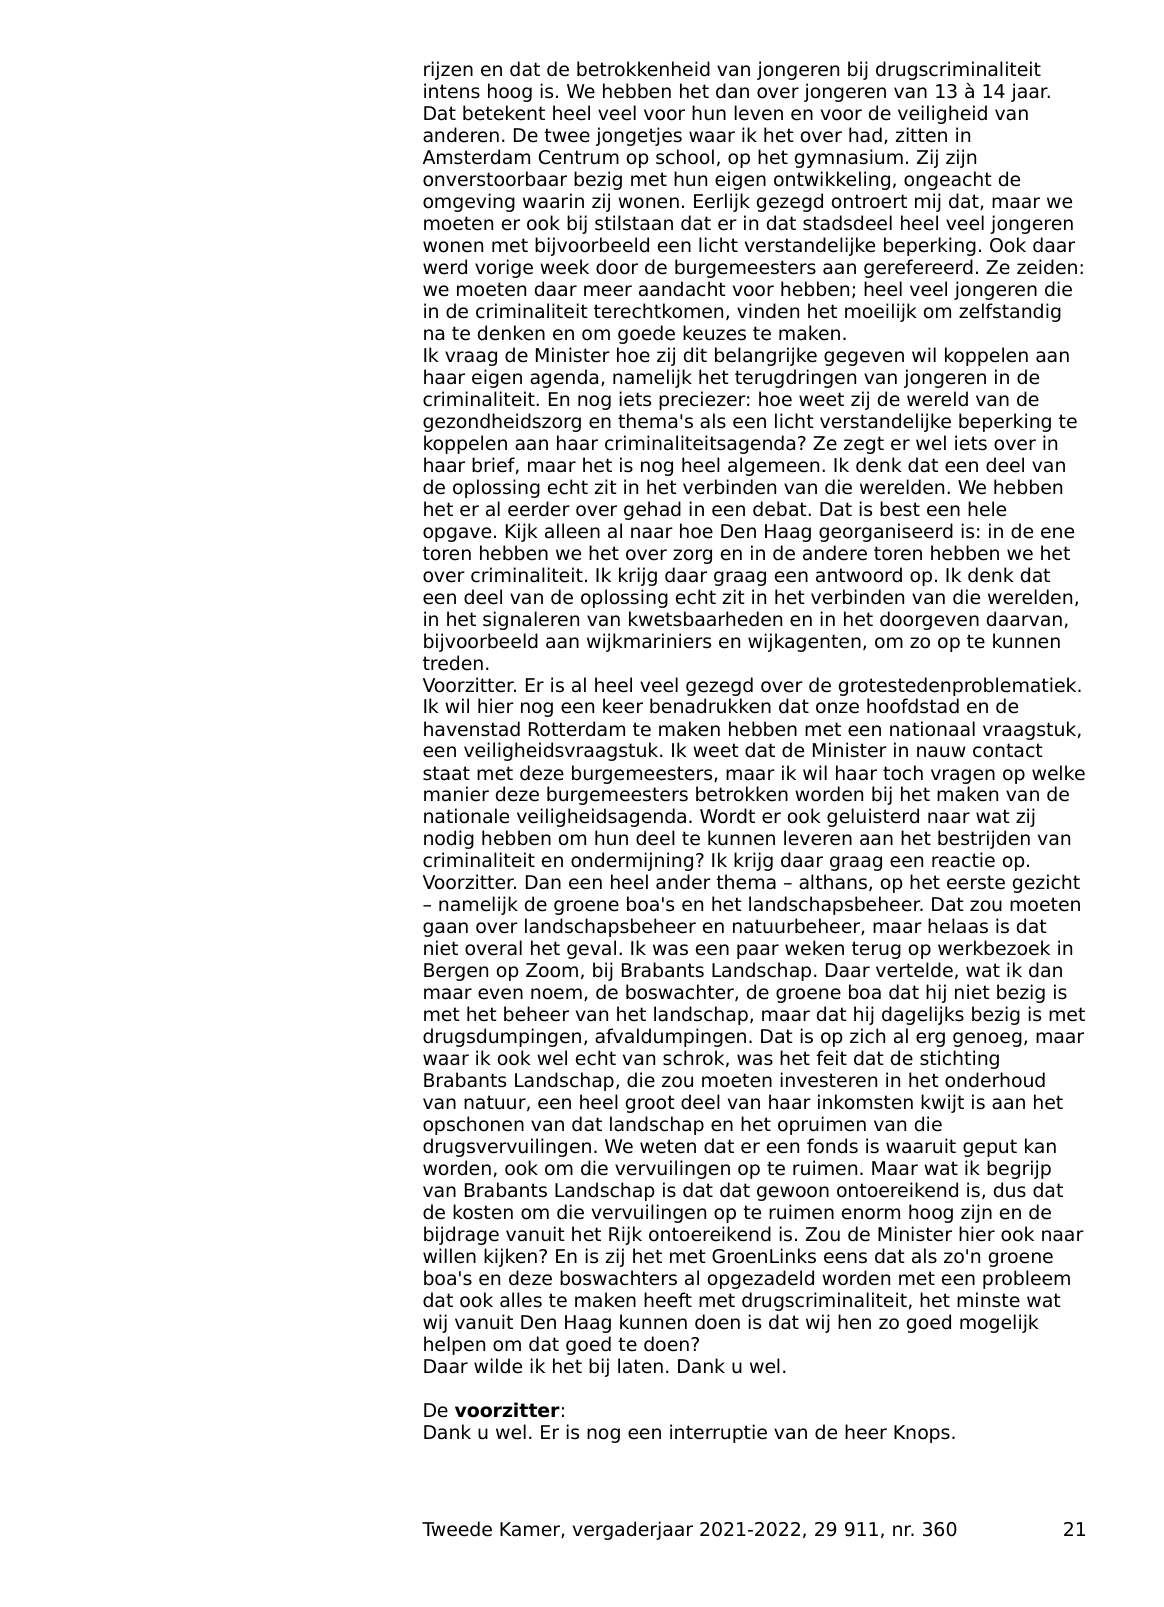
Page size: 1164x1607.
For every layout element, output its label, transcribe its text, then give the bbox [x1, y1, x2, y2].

text De voorzitter: [422, 1400, 1087, 1422]
text rijzen en dat de betrokkenheid van jongeren bij drugscriminaliteit intens hoog is. We hebben het dan over jongeren van 13 à 14 jaar. Dat betekent heel veel voor hun leven en voor de veiligheid van anderen. De twee jongetjes waar ik het over had, zitten in Amsterdam Centrum op school, op het gymnasium. Zij zijn onverstoorbaar bezig met hun eigen ontwikkeling, ongeacht de omgeving waarin zij wonen. Eerlijk gezegd ontroert mij dat, maar we moeten er ook bij stilstaan dat er in dat stadsdeel heel veel jongeren wonen met bijvoorbeeld een licht verstandelijke beperking. Ook daar werd vorige week door de burgemeesters aan gerefereerd. Ze zeiden: we moeten daar meer aandacht voor hebben; heel veel jongeren die in de criminaliteit terechtkomen, vinden het moeilijk om zelfstandig na te denken en om goede keuzes te maken. [422, 59, 1087, 345]
text Ik vraag de Minister hoe zij dit belangrijke gegeven wil koppelen aan haar eigen agenda, namelijk het terugdringen van jongeren in de criminaliteit. En nog iets preciezer: hoe weet zij de wereld van de gezondheidszorg en thema's als een licht verstandelijke beperking te koppelen aan haar criminaliteitsagenda? Ze zegt er wel iets over in haar brief, maar het is nog heel algemeen. Ik denk dat een deel van de oplossing echt zit in het verbinden van die werelden. We hebben het er al eerder over gehad in een debat. Dat is best een hele opgave. Kijk alleen al naar hoe Den Haag georganiseerd is: in de ene toren hebben we het over zorg en in de andere toren hebben we het over criminaliteit. Ik krijg daar graag een antwoord op. Ik denk dat een deel van de oplossing echt zit in het verbinden van die werelden, in het signaleren van kwetsbaarheden en in het doorgeven daarvan, bijvoorbeeld aan wijkmariniers en wijkagenten, om zo op te kunnen treden. [422, 345, 1087, 674]
text Dank u wel. Er is nog een interruptie van de heer Knops. [422, 1422, 1087, 1444]
text Voorzitter. Dan een heel ander thema – althans, op het eerste gezicht – namelijk de groene boa's en het landschapsbeheer. Dat zou moeten gaan over landschapsbeheer en natuurbeheer, maar helaas is dat niet overal het geval. Ik was een paar weken terug op werkbezoek in Bergen op Zoom, bij Brabants Landschap. Daar vertelde, wat ik dan maar even noem, de boswachter, de groene boa dat hij niet bezig is met het beheer van het landschap, maar dat hij dagelijks bezig is met drugsdumpingen, afvaldumpingen. Dat is op zich al erg genoeg, maar waar ik ook wel echt van schrok, was het feit dat de stichting Brabants Landschap, die zou moeten investeren in het onderhoud van natuur, een heel groot deel van haar inkomsten kwijt is aan het opschonen van dat landschap en het opruimen van die drugsvervuilingen. We weten dat er een fonds is waaruit geput kan worden, ook om die vervuilingen op te ruimen. Maar wat ik begrijp van Brabants Landschap is dat dat gewoon ontoereikend is, dus dat de kosten om die vervuilingen op te ruimen enorm hoog zijn en de bijdrage vanuit het Rijk ontoereikend is. Zou de Minister hier ook naar willen kijken? En is zij het met GroenLinks eens dat als zo'n groene boa's en deze boswachters al opgezadeld worden met een probleem dat ook alles te maken heeft met drugscriminaliteit, het minste wat wij vanuit Den Haag kunnen doen is dat wij hen zo goed mogelijk helpen om dat goed te doen? [422, 872, 1087, 1356]
text Daar wilde ik het bij laten. Dank u wel. [422, 1356, 1087, 1378]
text Voorzitter. Er is al heel veel gezegd over de grotestedenproblematiek. Ik wil hier nog een keer benadrukken dat onze hoofdstad en de havenstad Rotterdam te maken hebben met een nationaal vraagstuk, een veiligheidsvraagstuk. Ik weet dat de Minister in nauw contact staat met deze burgemeesters, maar ik wil haar toch vragen op welke manier deze burgemeesters betrokken worden bij het maken van de nationale veiligheidsagenda. Wordt er ook geluisterd naar wat zij nodig hebben om hun deel te kunnen leveren aan het bestrijden van criminaliteit en ondermijning? Ik krijg daar graag een reactie op. [422, 674, 1087, 872]
